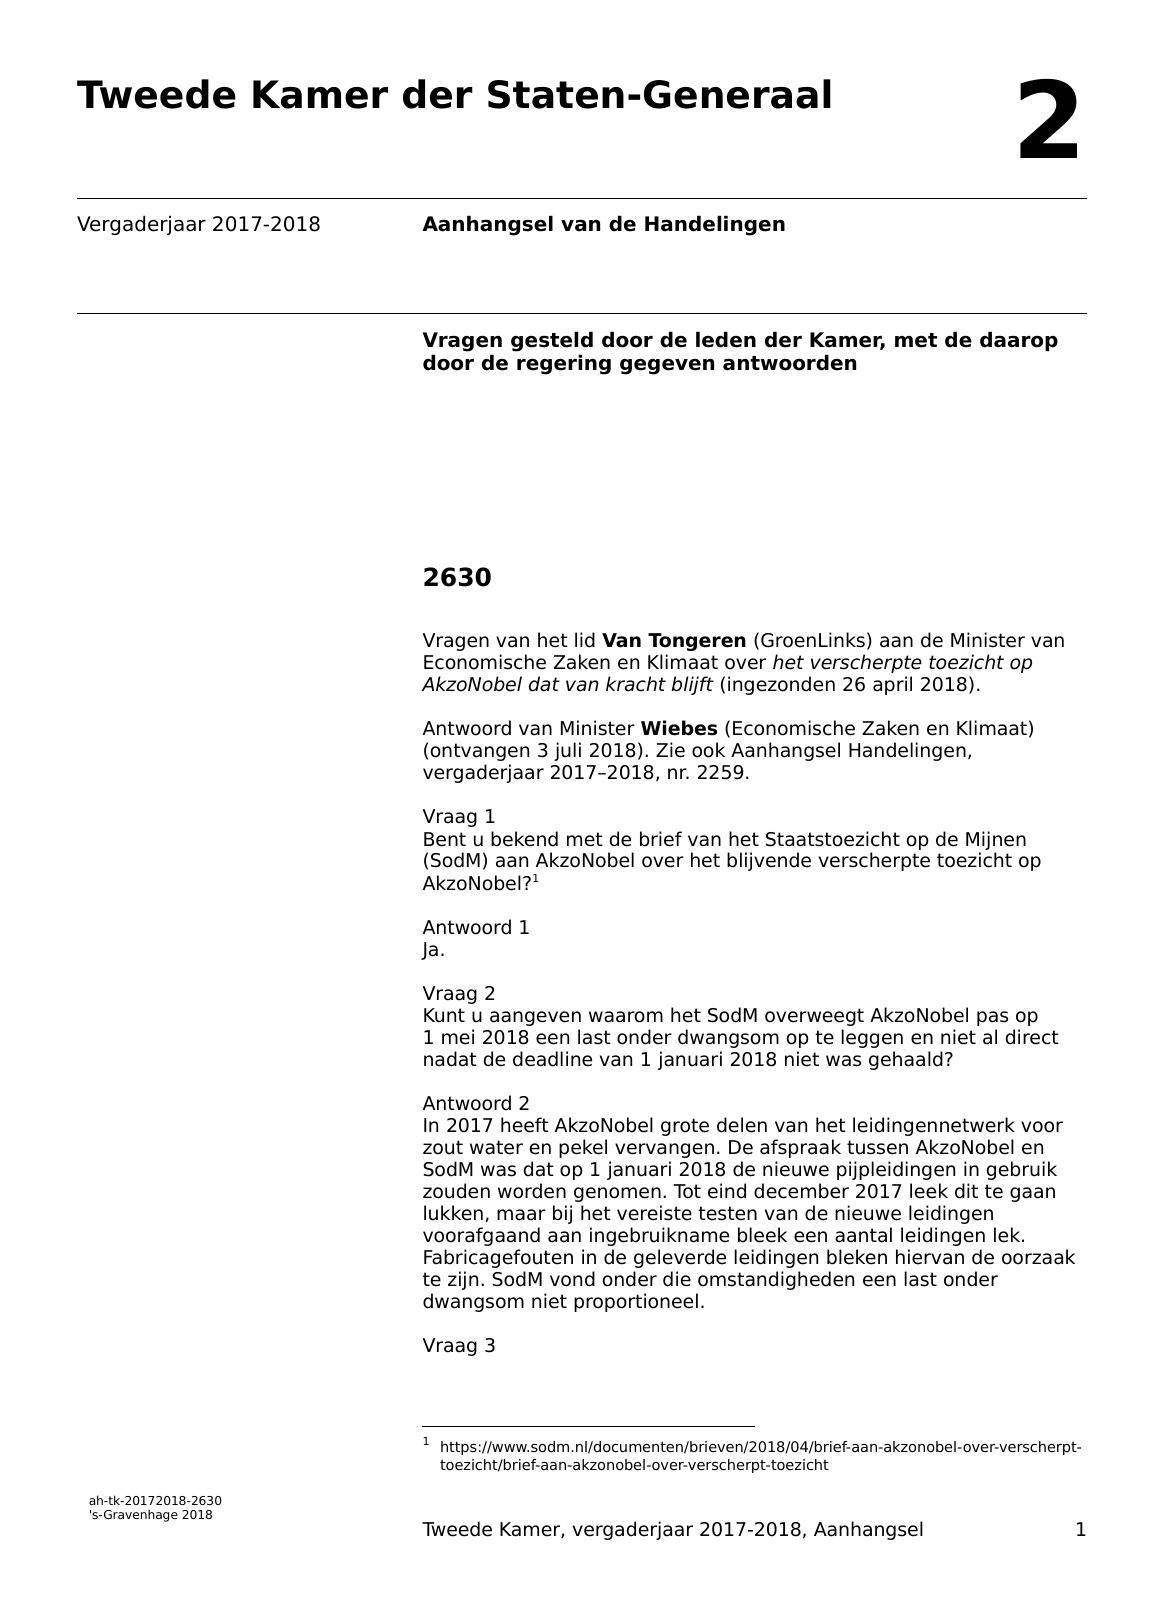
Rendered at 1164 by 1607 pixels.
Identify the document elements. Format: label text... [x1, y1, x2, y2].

text Vragen van het lid Van Tongeren (GroenLinks) aan de Minister van Economische Zaken en Klimaat over het verscherpte toezicht op AkzoNobel dat van kracht blijft (ingezonden 26 april 2018). [422, 630, 1087, 696]
text Bent u bekend met de brief van het Staatstoezicht op de Mijnen (SodM) aan AkzoNobel over het blijvende verscherpte toezicht op AkzoNobel? [422, 828, 1087, 894]
text Antwoord 1 [422, 917, 1087, 938]
text Antwoord van Minister Wiebes (Economische Zaken en Klimaat) (ontvangen 3 juli 2018). Zie ook Aanhangsel Handelingen, vergaderjaar 2017–2018, nr. 2259. [422, 718, 1087, 784]
text Vraag 2 [422, 983, 1087, 1005]
text ah-tk-20172018-2630 [88, 1494, 323, 1508]
text Kunt u aangeven waarom het SodM overweegt AkzoNobel pas op 1 mei 2018 een last onder dwangsom op te leggen en niet al direct nadat de deadline van 1 januari 2018 niet was gehaald? [422, 1005, 1087, 1071]
text Vraag 3 [422, 1335, 1087, 1357]
text Antwoord 2 [422, 1093, 1087, 1115]
table_header 2 [886, 59, 1087, 198]
text 's-Gravenhage 2018 [88, 1508, 323, 1522]
text Ja. [422, 938, 1087, 961]
table_cell Aanhangsel van de Handelingen [422, 199, 1087, 313]
table_header Tweede Kamer der Staten-Generaal [77, 59, 886, 198]
text Vraag 1 [422, 806, 1087, 828]
text https://www.sodm.nl/documenten/brieven/2018/04/brief-aan-akzonobel-over-verscherpt-toezicht/brief-aan-akzonobel-over-verscherpt-toezicht [422, 1435, 1087, 1474]
table_cell Vergaderjaar 2017-2018 [77, 199, 422, 313]
text In 2017 heeft AkzoNobel grote delen van het leidingennetwerk voor zout water en pekel vervangen. De afspraak tussen AkzoNobel en SodM was dat op 1 januari 2018 de nieuwe pijpleidingen in gebruik zouden worden genomen. Tot eind december 2017 leek dit te gaan lukken, maar bij het vereiste testen van de nieuwe leidingen voorafgaand aan ingebruikname bleek een aantal leidingen lek. Fabricagefouten in de geleverde leidingen bleken hiervan de oorzaak te zijn. SodM vond onder die omstandigheden een last onder dwangsom niet proportioneel. [422, 1115, 1087, 1313]
text 2630 [422, 563, 1087, 592]
table_cell [77, 314, 422, 375]
table_cell Vragen gesteld door de leden der Kamer, met de daarop door de regering gegeven antwoorden [422, 314, 1087, 375]
